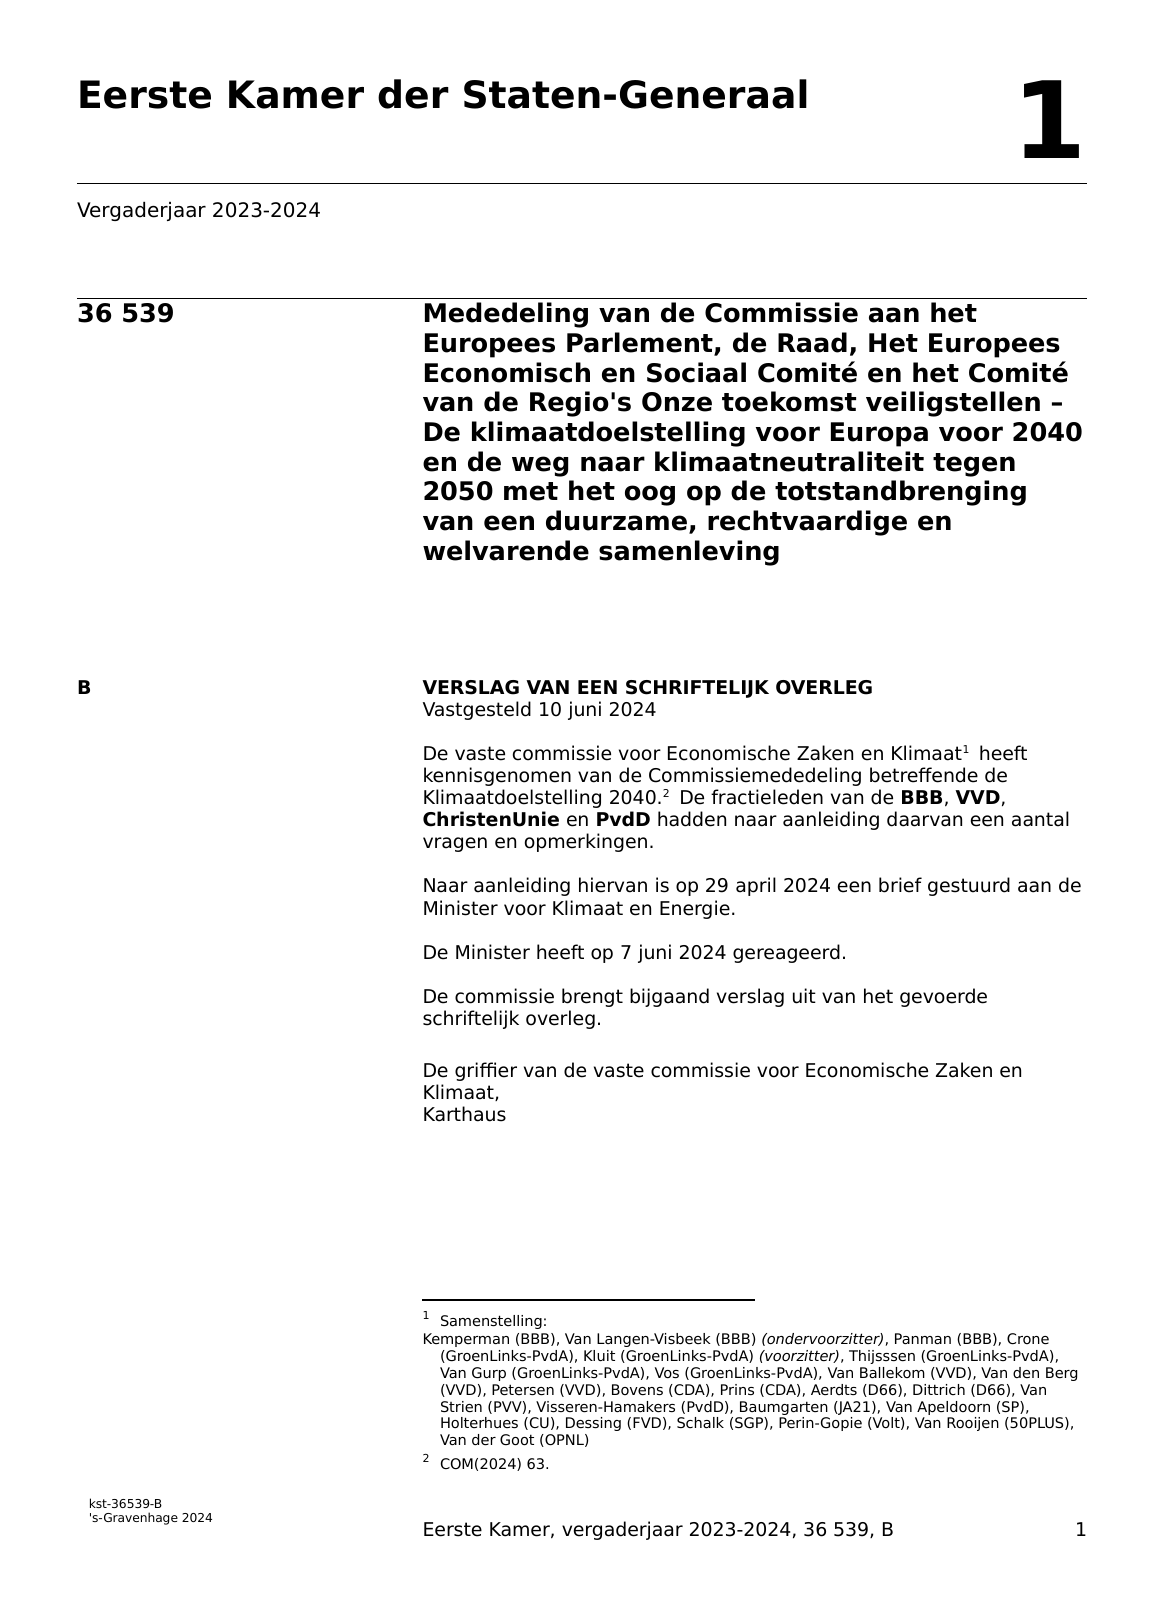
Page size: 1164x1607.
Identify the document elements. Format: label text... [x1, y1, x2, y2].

subtitle B VERSLAG VAN EEN SCHRIFTELIJK OVERLEG [77, 677, 1087, 699]
text De vaste commissie voor Economische Zaken en Klimaat heeft kennisgenomen van de Commissiemededeling betreffende de Klimaatdoelstelling 2040. De fractieleden van de BBB, VVD, ChristenUnie en PvdD hadden naar aanleiding daarvan een aantal vragen en opmerkingen. [422, 743, 1087, 853]
text Kemperman (BBB), Van Langen-Visbeek (BBB) (ondervoorzitter), Panman (BBB), Crone (GroenLinks-PvdA), Kluit (GroenLinks-PvdA) (voorzitter), Thijsssen (GroenLinks-PvdA), Van Gurp (GroenLinks-PvdA), Vos (GroenLinks-PvdA), Van Ballekom (VVD), Van den Berg (VVD), Petersen (VVD), Bovens (CDA), Prins (CDA), Aerdts (D66), Dittrich (D66), Van Strien (PVV), Visseren-Hamakers (PvdD), Baumgarten (JA21), Van Apeldoorn (SP), Holterhues (CU), Dessing (FVD), Schalk (SGP), Perin-Gopie (Volt), Van Rooijen (50PLUS), Van der Goot (OPNL) [422, 1331, 1087, 1449]
text De commissie brengt bijgaand verslag uit van het gevoerde schriftelijk overleg. [422, 986, 1087, 1030]
subtitle 36 539 Mededeling van de Commissie aan het Europees Parlement, de Raad, Het Europees Economisch en Sociaal Comité en het Comité van de Regio's Onze toekomst veiligstellen – De klimaatdoelstelling voor Europa voor 2040 en de weg naar klimaatneutraliteit tegen 2050 met het oog op de totstandbrenging van een duurzame, rechtvaardige en welvarende samenleving [77, 299, 1087, 566]
text Vastgesteld 10 juni 2024 [422, 699, 1087, 721]
text Naar aanleiding hiervan is op 29 april 2024 een brief gestuurd aan de Minister voor Klimaat en Energie. [422, 875, 1087, 919]
text De Minister heeft op 7 juni 2024 gereageerd. [422, 942, 1087, 963]
text kst-36539-B [88, 1497, 323, 1511]
text 's-Gravenhage 2024 [88, 1511, 323, 1525]
table_header Eerste Kamer der Staten-Generaal [77, 59, 886, 183]
table_cell Vergaderjaar 2023-2024 [77, 184, 1087, 298]
text COM(2024) 63. [422, 1452, 1087, 1474]
text De griffier van de vaste commissie voor Economische Zaken en Klimaat, Karthaus [422, 1060, 1087, 1126]
table_header 1 [886, 59, 1087, 183]
text Samenstelling: [422, 1309, 1087, 1331]
